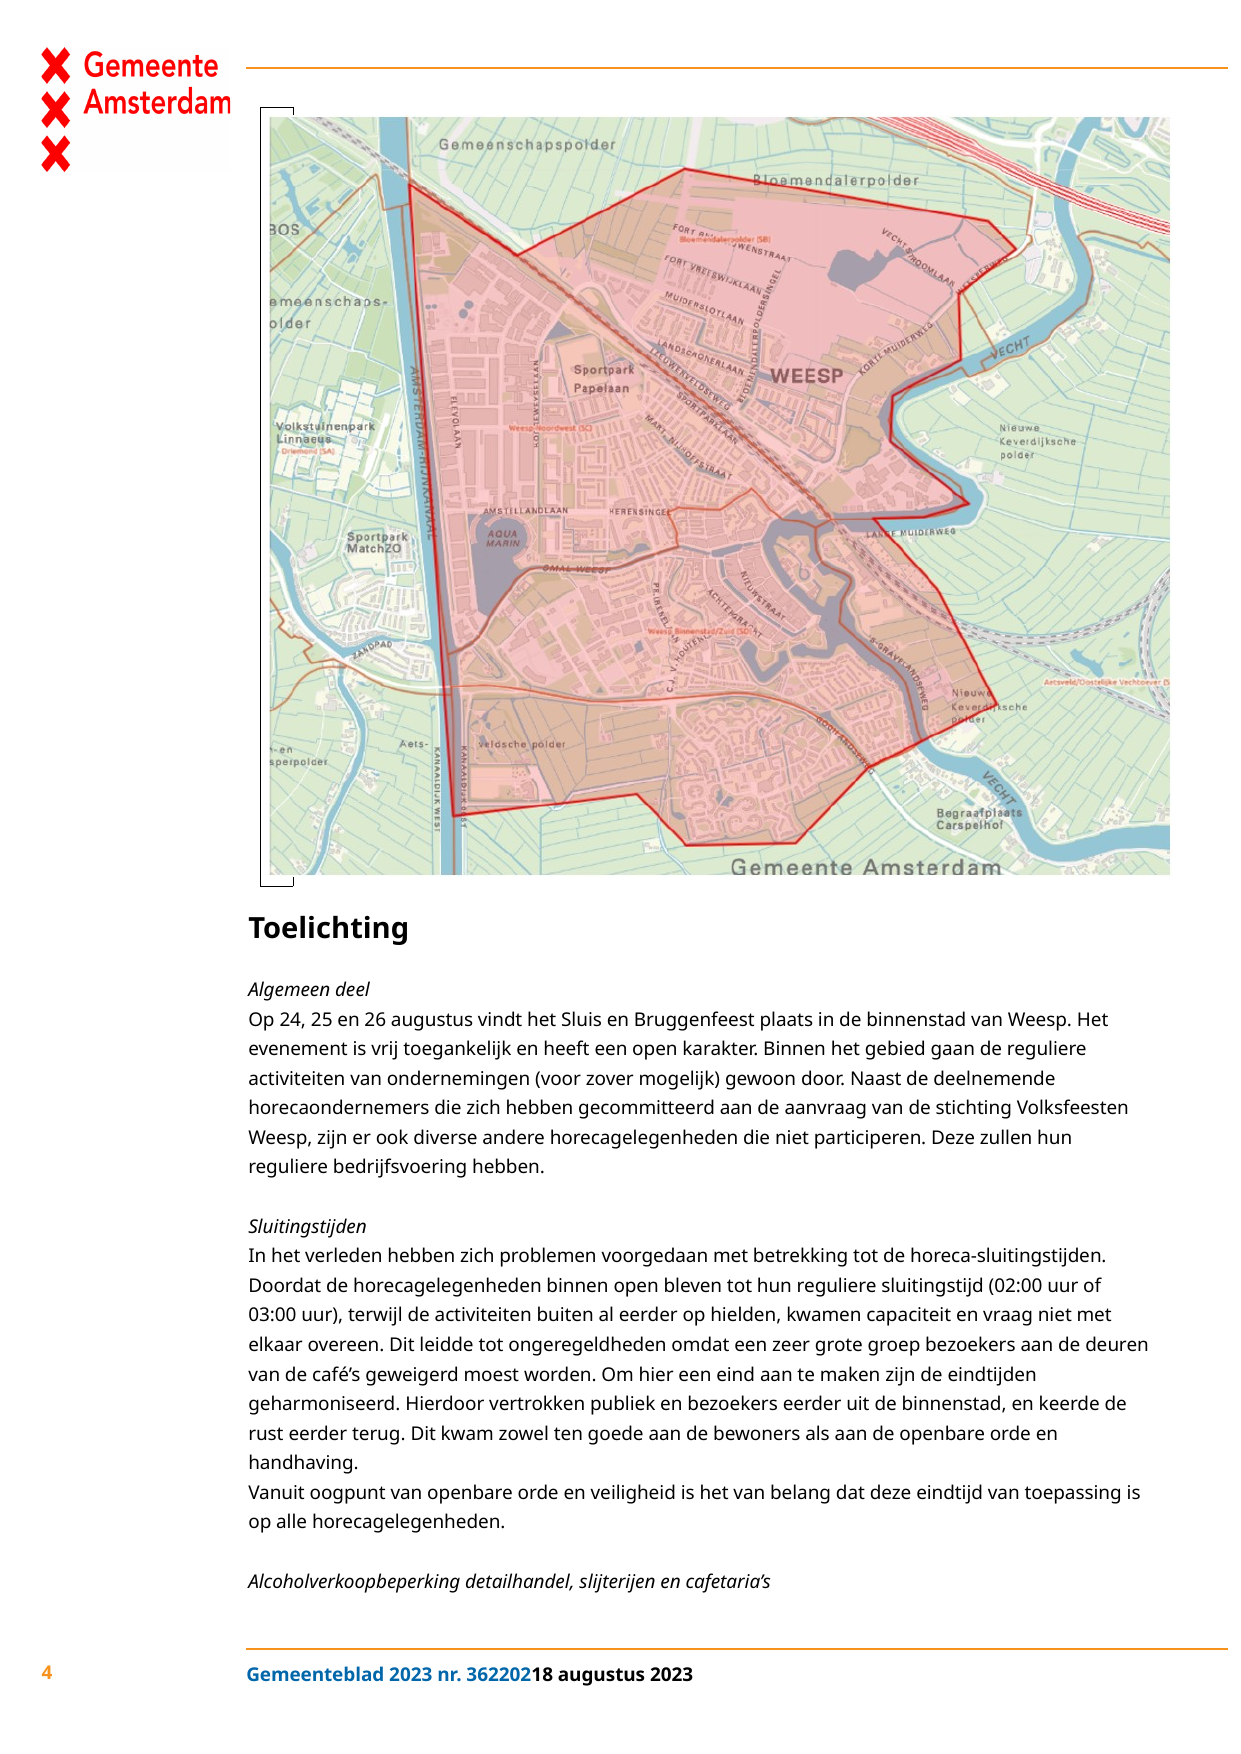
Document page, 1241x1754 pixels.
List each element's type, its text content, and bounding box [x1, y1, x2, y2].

text Toelichting [248, 907, 1152, 947]
picture [268, 115, 1173, 877]
text In het verleden hebben zich problemen voorgedaan met betrekking tot de horeca-sluitingstijden. Doordat de horecagelegenheden binnen open bleven tot hun reguliere sluitingstijd (02:00 uur of 03:00 uur), terwijl de activiteiten buiten al eerder op hielden, kwamen capaciteit en vraag niet met elkaar overeen. Dit leidde tot ongeregeldheden omdat een zeer grote groep bezoekers aan de deuren van de café’s geweigerd moest worden. Om hier een eind aan te maken zijn de eindtijden geharmoniseerd. Hierdoor vertrokken publiek en bezoekers eerder uit de binnenstad, en keerde de rust eerder terug. Dit kwam zowel ten goede aan de bewoners als aan de openbare orde en handhaving. [248, 1242, 1152, 1475]
text Vanuit oogpunt van openbare orde en veiligheid is het van belang dat deze eindtijd van toepassing is op alle horecagelegenheden. [248, 1479, 1152, 1534]
text Alcoholverkoopbeperking detailhandel, slijterijen en cafetaria’s [248, 1568, 1152, 1594]
text Op 24, 25 en 26 augustus vindt het Sluis en Bruggenfeest plaats in de binnenstad van Weesp. Het evenement is vrij toegankelijk en heeft een open karakter. Binnen het gebied gaan de reguliere activiteiten van ondernemingen (voor zover mogelijk) gewoon door. Naast de deelnemende horecaondernemers die zich hebben gecommitteerd aan de aanvraag van de stichting Volksfeesten Weesp, zijn er ook diverse andere horecagelegenheden die niet participeren. Deze zullen hun reguliere bedrijfsvoering hebben. [248, 1006, 1152, 1179]
picture [41, 47, 231, 172]
text Sluitingstijden [248, 1213, 1152, 1239]
text Algemeen deel [248, 976, 1152, 1002]
